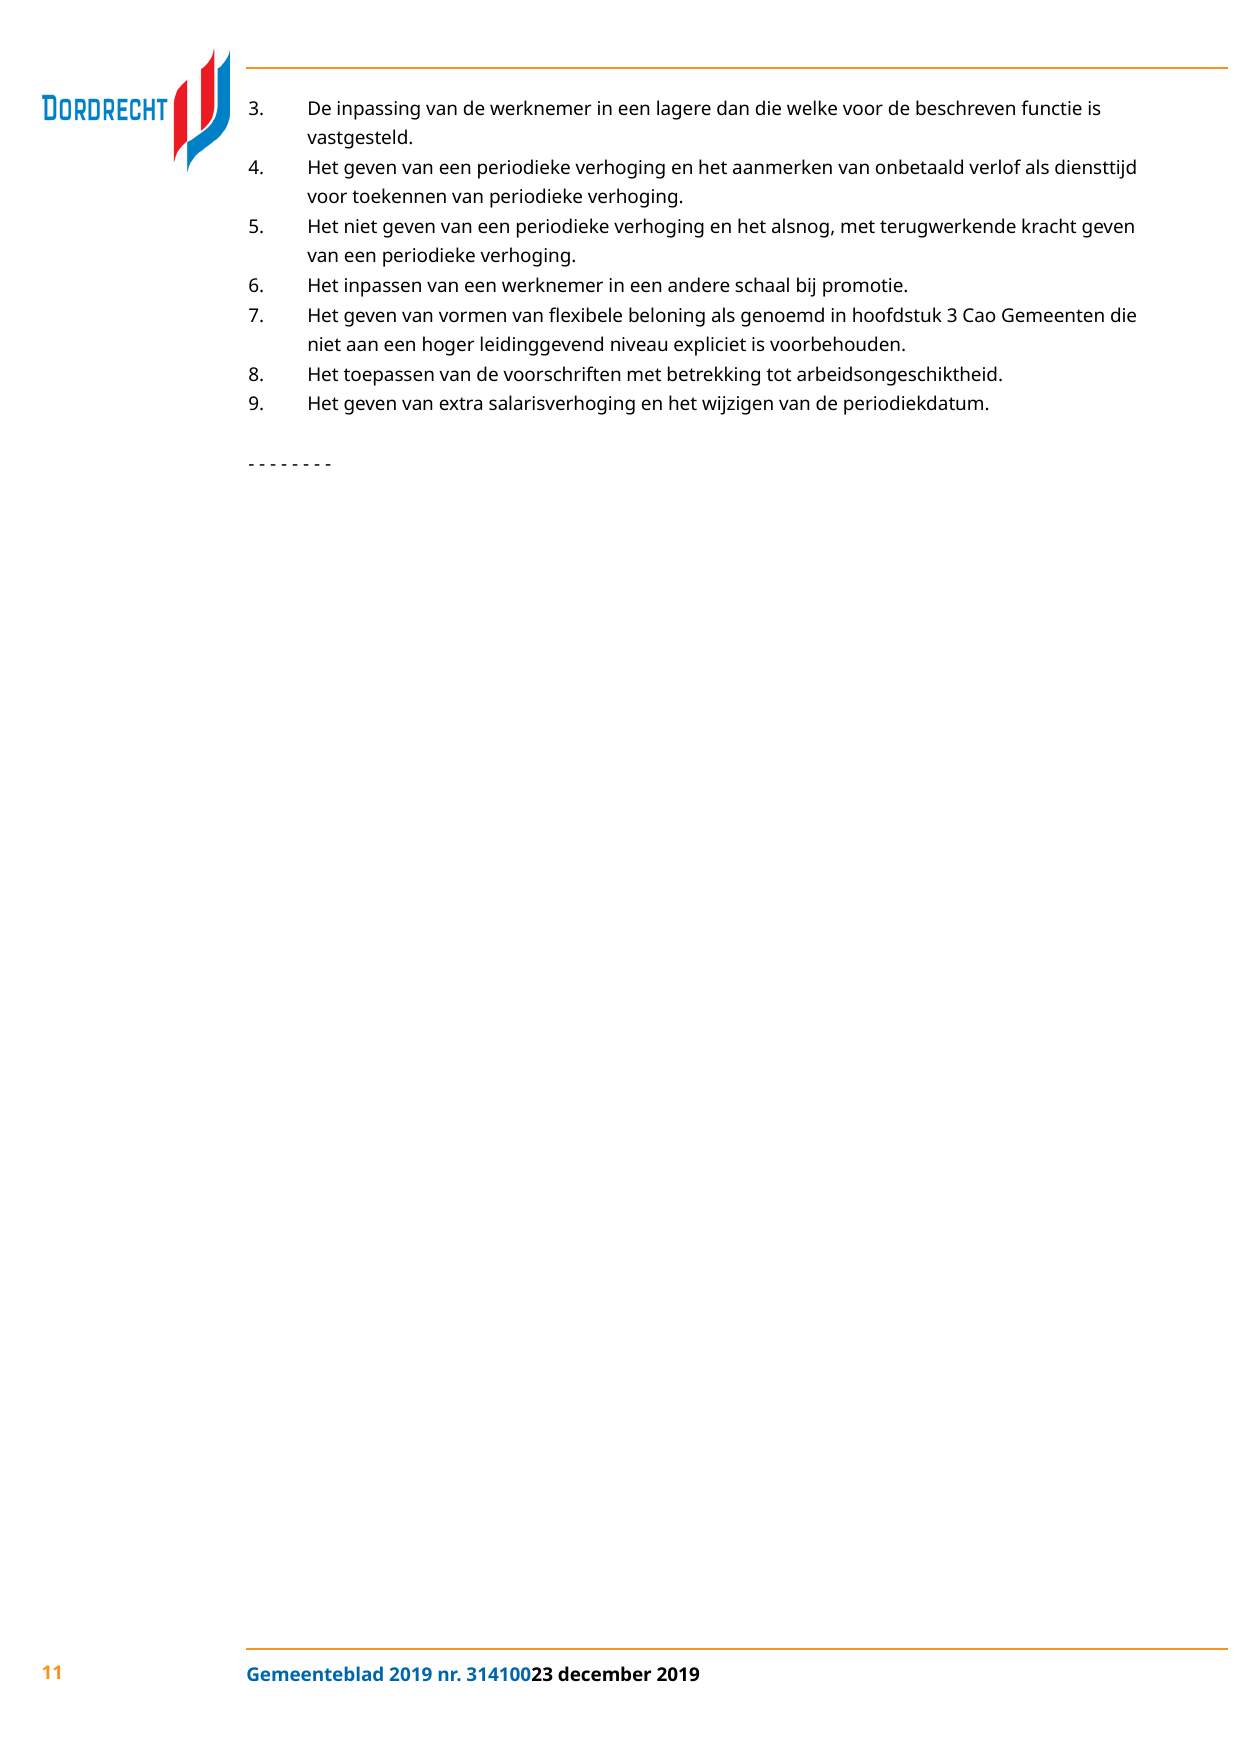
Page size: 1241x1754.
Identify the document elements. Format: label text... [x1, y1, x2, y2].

list Het geven van extra salarisverhoging en het wijzigen van de periodiekdatum. [248, 391, 1152, 416]
list Het toepassen van de voorschriften met betrekking tot arbeidsongeschiktheid. [248, 361, 1152, 387]
list Het geven van vormen van flexibele beloning als genoemd in hoofdstuk 3 Cao Gemeenten die niet aan een hoger leidinggevend niveau expliciet is voorbehouden. [248, 302, 1152, 357]
list Het niet geven van een periodieke verhoging en het alsnog, met terugwerkende kracht geven van een periodieke verhoging. [248, 213, 1152, 268]
list De inpassing van de werknemer in een lagere dan die welke voor de beschreven functie is vastgesteld. [248, 95, 1152, 150]
text - - - - - - - - [248, 450, 1152, 476]
list Het geven van een periodieke verhoging en het aanmerken van onbetaald verlof als diensttijd voor toekennen van periodieke verhoging. [248, 154, 1152, 209]
list Het inpassen van een werknemer in een andere schaal bij promotie. [248, 272, 1152, 298]
picture [41, 47, 231, 172]
